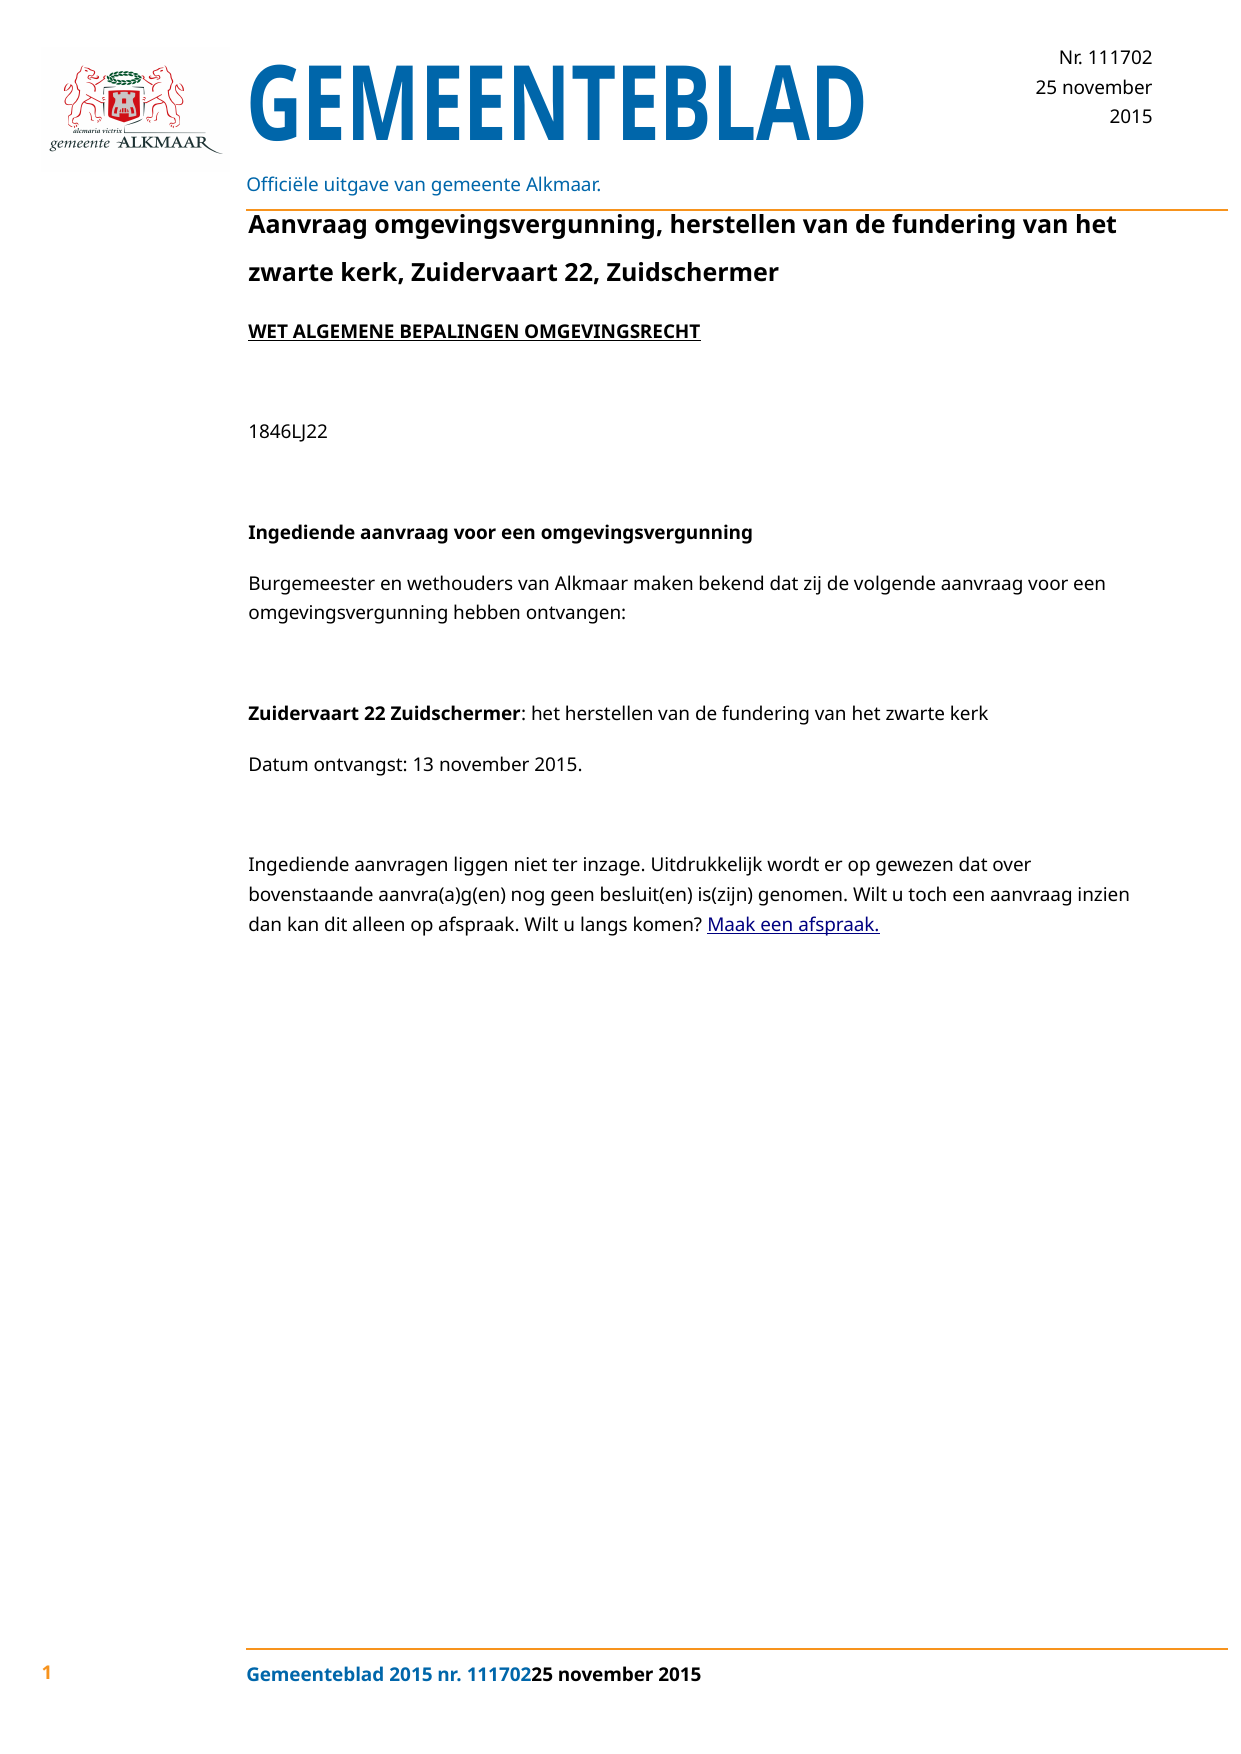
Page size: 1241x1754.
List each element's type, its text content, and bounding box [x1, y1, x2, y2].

text Zuidervaart 22 Zuidschermer: het herstellen van de fundering van het zwarte kerk [248, 700, 1152, 726]
picture [41, 47, 231, 172]
text WET ALGEMENE BEPALINGEN OMGEVINGSRECHT [248, 318, 1152, 344]
text Ingediende aanvraag voor een omgevingsvergunning [248, 519, 1152, 545]
text Datum ontvangst: 13 november 2015. [248, 751, 1152, 777]
text Burgemeester en wethouders van Alkmaar maken bekend dat zij de volgende aanvraag voor een omgevingsvergunning hebben ontvangen: [248, 570, 1152, 625]
text Aanvraag omgevingsvergunning, herstellen van de fundering van het zwarte kerk, Zuidervaart 22, Zuidschermer [248, 211, 1152, 288]
text 1846LJ22 [248, 419, 1152, 444]
text Ingediende aanvragen liggen niet ter inzage. Uitdrukkelijk wordt er op gewezen dat over bovenstaande aanvra(a)g(en) nog geen besluit(en) is(zijn) genomen. Wilt u toch een aanvraag inzien dan kan dit alleen op afspraak. Wilt u langs komen? Maak een afspraak. [248, 852, 1152, 937]
